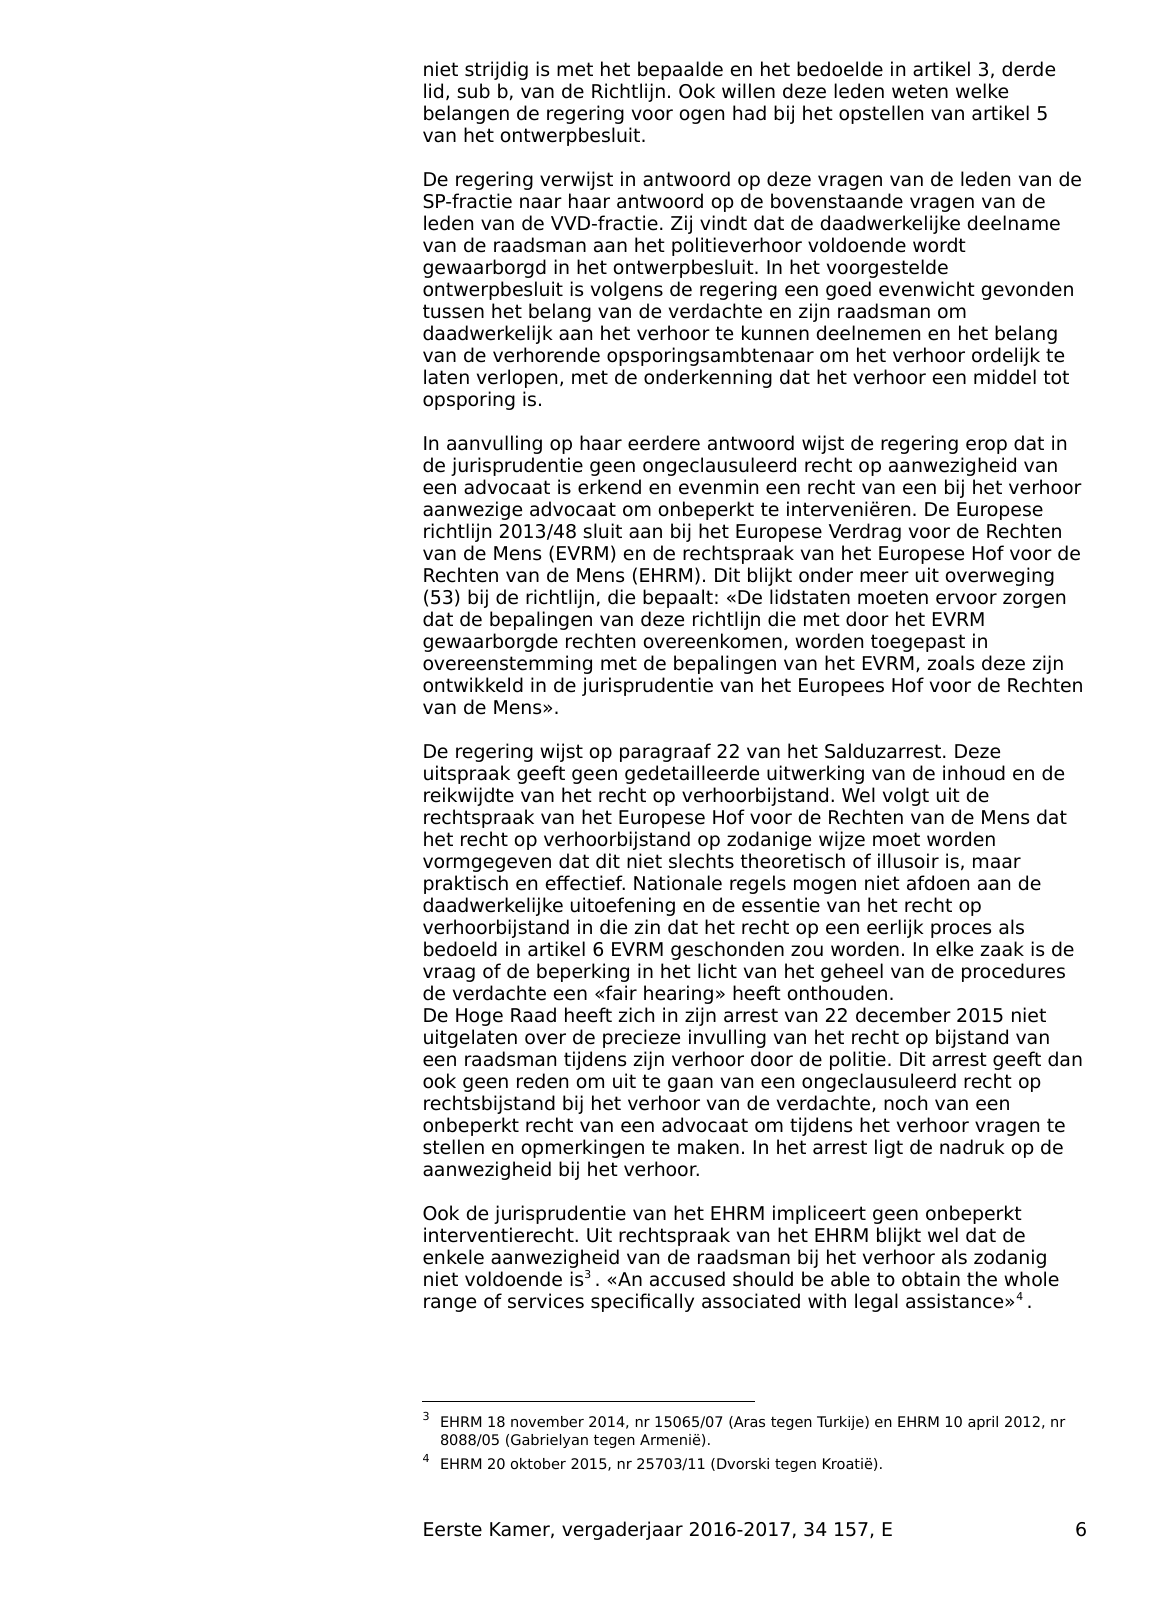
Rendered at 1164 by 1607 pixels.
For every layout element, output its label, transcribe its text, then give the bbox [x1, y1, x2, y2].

text EHRM 18 november 2014, nr 15065/07 (Aras tegen Turkije) en EHRM 10 april 2012, nr 8088/05 (Gabrielyan tegen Armenië). [422, 1410, 1087, 1449]
text De regering wijst op paragraaf 22 van het Salduzarrest. Deze uitspraak geeft geen gedetailleerde uitwerking van de inhoud en de reikwijdte van het recht op verhoorbijstand. Wel volgt uit de rechtspraak van het Europese Hof voor de Rechten van de Mens dat het recht op verhoorbijstand op zodanige wijze moet worden vormgegeven dat dit niet slechts theoretisch of illusoir is, maar praktisch en effectief. Nationale regels mogen niet afdoen aan de daadwerkelijke uitoefening en de essentie van het recht op verhoorbijstand in die zin dat het recht op een eerlijk proces als bedoeld in artikel 6 EVRM geschonden zou worden. In elke zaak is de vraag of de beperking in het licht van het geheel van de procedures de verdachte een «fair hearing» heeft onthouden. [422, 741, 1087, 1005]
text De Hoge Raad heeft zich in zijn arrest van 22 december 2015 niet uitgelaten over de precieze invulling van het recht op bijstand van een raadsman tijdens zijn verhoor door de politie. Dit arrest geeft dan ook geen reden om uit te gaan van een ongeclausuleerd recht op rechtsbijstand bij het verhoor van de verdachte, noch van een onbeperkt recht van een advocaat om tijdens het verhoor vragen te stellen en opmerkingen te maken. In het arrest ligt de nadruk op de aanwezigheid bij het verhoor. [422, 1005, 1087, 1181]
text In aanvulling op haar eerdere antwoord wijst de regering erop dat in de jurisprudentie geen ongeclausuleerd recht op aanwezigheid van een advocaat is erkend en evenmin een recht van een bij het verhoor aanwezige advocaat om onbeperkt te interveniëren. De Europese richtlijn 2013/48 sluit aan bij het Europese Verdrag voor de Rechten van de Mens (EVRM) en de rechtspraak van het Europese Hof voor de Rechten van de Mens (EHRM). Dit blijkt onder meer uit overweging (53) bij de richtlijn, die bepaalt: «De lidstaten moeten ervoor zorgen dat de bepalingen van deze richtlijn die met door het EVRM gewaarborgde rechten overeenkomen, worden toegepast in overeenstemming met de bepalingen van het EVRM, zoals deze zijn ontwikkeld in de jurisprudentie van het Europees Hof voor de Rechten van de Mens». [422, 433, 1087, 719]
text niet strijdig is met het bepaalde en het bedoelde in artikel 3, derde lid, sub b, van de Richtlijn. Ook willen deze leden weten welke belangen de regering voor ogen had bij het opstellen van artikel 5 van het ontwerpbesluit. [422, 59, 1087, 147]
text De regering verwijst in antwoord op deze vragen van de leden van de SP-fractie naar haar antwoord op de bovenstaande vragen van de leden van de VVD-fractie. Zij vindt dat de daadwerkelijke deelname van de raadsman aan het politieverhoor voldoende wordt gewaarborgd in het ontwerpbesluit. In het voorgestelde ontwerpbesluit is volgens de regering een goed evenwicht gevonden tussen het belang van de verdachte en zijn raadsman om daadwerkelijk aan het verhoor te kunnen deelnemen en het belang van de verhorende opsporingsambtenaar om het verhoor ordelijk te laten verlopen, met de onderkenning dat het verhoor een middel tot opsporing is. [422, 169, 1087, 411]
text Ook de jurisprudentie van het EHRM impliceert geen onbeperkt interventierecht. Uit rechtspraak van het EHRM blijkt wel dat de enkele aanwezigheid van de raadsman bij het verhoor als zodanig niet voldoende is. «An accused should be able to obtain the whole range of services specifically associated with legal assistance». [422, 1203, 1087, 1313]
text EHRM 20 oktober 2015, nr 25703/11 (Dvorski tegen Kroatië). [422, 1452, 1087, 1474]
